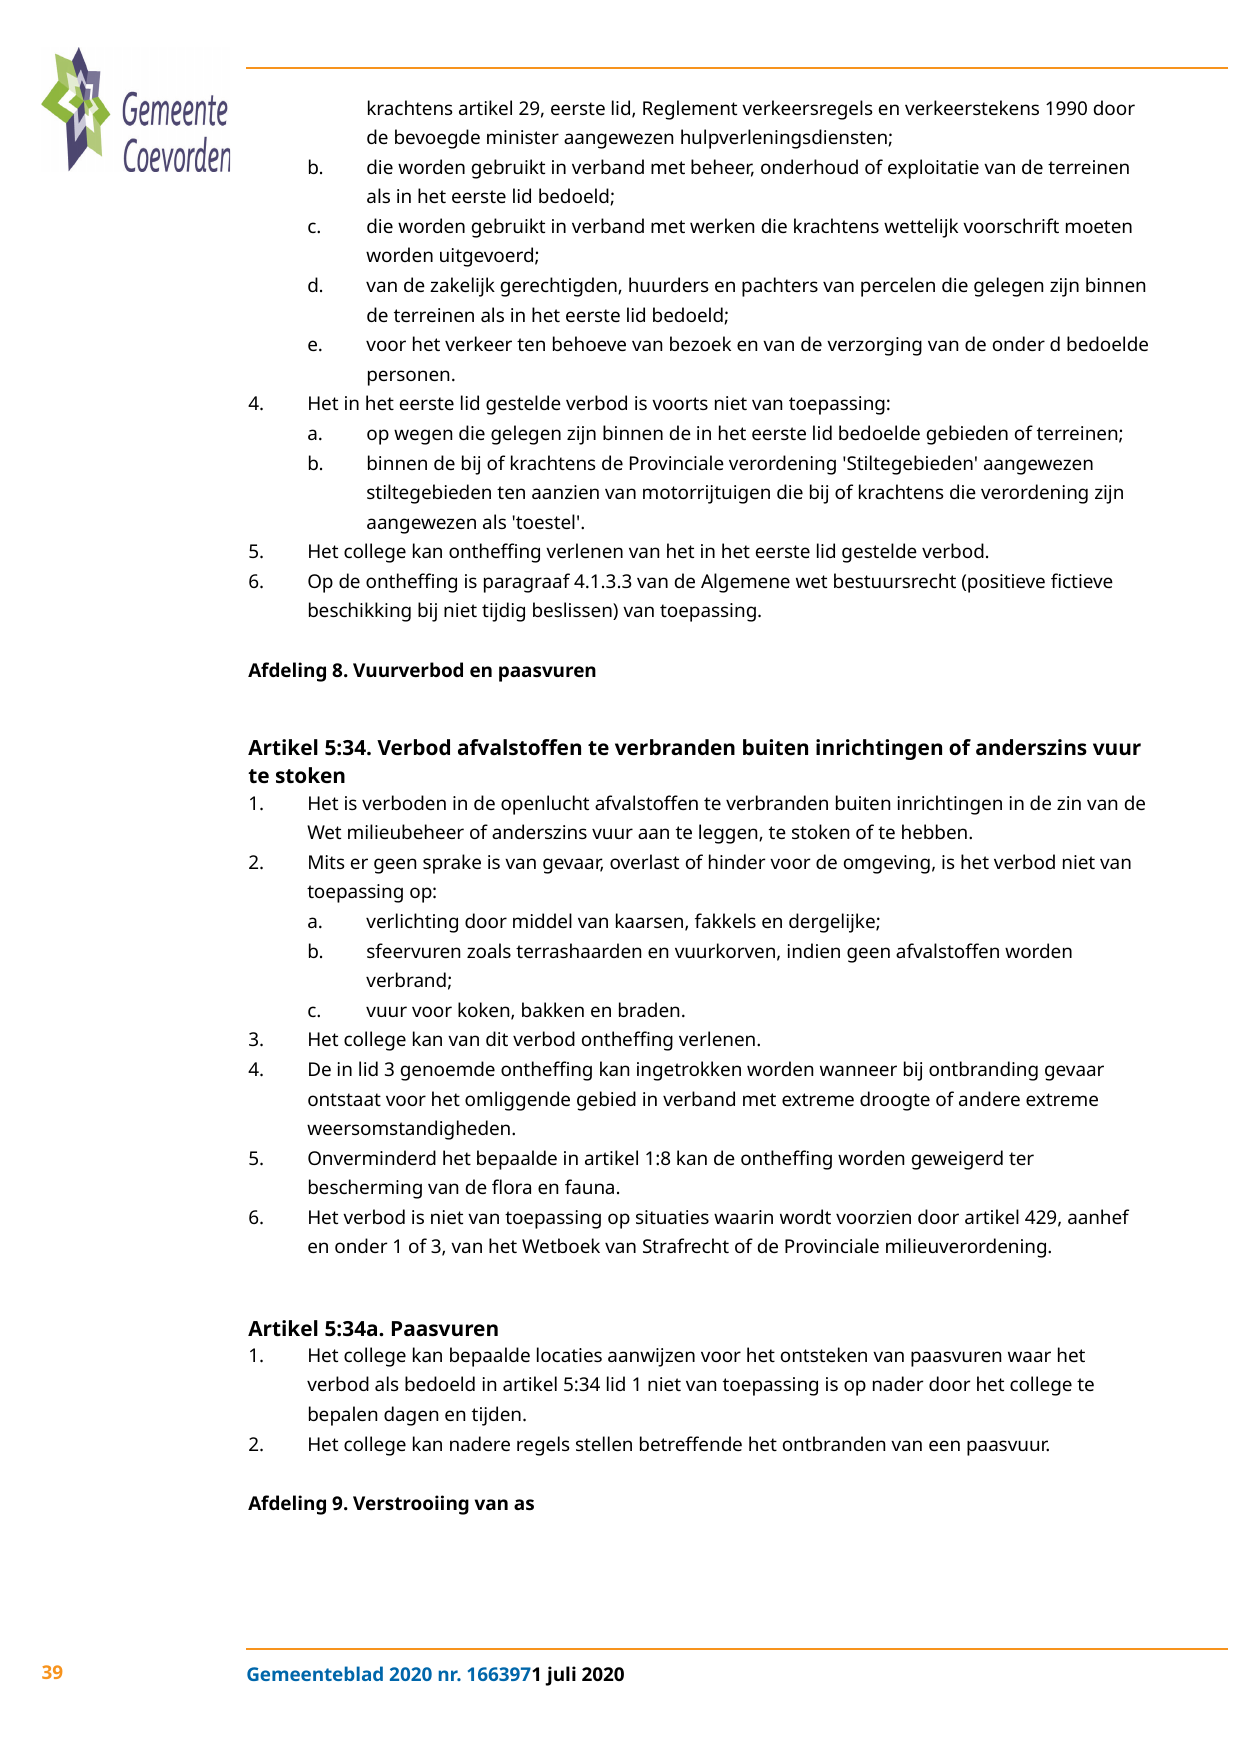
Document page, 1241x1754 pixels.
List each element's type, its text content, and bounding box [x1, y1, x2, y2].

list Op de ontheffing is paragraaf 4.1.3.3 van de Algemene wet bestuursrecht (positieve fictieve beschikking bij niet tijdig beslissen) van toepassing. [248, 568, 1152, 623]
list vuur voor koken, bakken en braden. [307, 997, 1152, 1023]
text Artikel 5:34. Verbod afvalstoffen te verbranden buiten inrichtingen of anderszins vuur te stoken [248, 733, 1152, 790]
list krachtens artikel 29, eerste lid, Reglement verkeersregels en verkeerstekens 1990 door de bevoegde minister aangewezen hulpverleningsdiensten; [307, 95, 1152, 150]
list binnen de bij of krachtens de Provinciale verordening 'Stiltegebieden' aangewezen stiltegebieden ten aanzien van motorrijtuigen die bij of krachtens die verordening zijn aangewezen als 'toestel'. [307, 450, 1152, 535]
list Het is verboden in de openlucht afvalstoffen te verbranden buiten inrichtingen in de zin van de Wet milieubeheer of anderszins vuur aan te leggen, te stoken of te hebben. [248, 790, 1152, 845]
list verlichting door middel van kaarsen, fakkels en dergelijke; [307, 908, 1152, 934]
list Het verbod is niet van toepassing op situaties waarin wordt voorzien door artikel 429, aanhef en onder 1 of 3, van het Wetboek van Strafrecht of de Provinciale milieuverordening. [248, 1204, 1152, 1259]
text Afdeling 8. Vuurverbod en paasvuren [248, 657, 1152, 683]
list Mits er geen sprake is van gevaar, overlast of hinder voor de omgeving, is het verbod niet van toepassing op: [248, 849, 1152, 904]
list Onverminderd het bepaalde in artikel 1:8 kan de ontheffing worden geweigerd ter bescherming van de flora en fauna. [248, 1145, 1152, 1200]
list Het college kan ontheffing verlenen van het in het eerste lid gestelde verbod. [248, 538, 1152, 564]
list Het college kan nadere regels stellen betreffende het ontbranden van een paasvuur. [248, 1431, 1152, 1457]
list Het college kan bepaalde locaties aanwijzen voor het ontsteken van paasvuren waar het verbod als bedoeld in artikel 5:34 lid 1 niet van toepassing is op nader door het college te bepalen dagen en tijden. [248, 1342, 1152, 1427]
list De in lid 3 genoemde ontheffing kan ingetrokken worden wanneer bij ontbranding gevaar ontstaat voor het omliggende gebied in verband met extreme droogte of andere extreme weersomstandigheden. [248, 1056, 1152, 1141]
list op wegen die gelegen zijn binnen de in het eerste lid bedoelde gebieden of terreinen; [307, 420, 1152, 446]
text Artikel 5:34a. Paasvuren [248, 1314, 1152, 1342]
list die worden gebruikt in verband met beheer, onderhoud of exploitatie van de terreinen als in het eerste lid bedoeld; [307, 154, 1152, 209]
list voor het verkeer ten behoeve van bezoek en van de verzorging van de onder d bedoelde personen. [307, 331, 1152, 387]
list Het college kan van dit verbod ontheffing verlenen. [248, 1027, 1152, 1052]
list Het in het eerste lid gestelde verbod is voorts niet van toepassing: [248, 391, 1152, 416]
picture [41, 47, 231, 172]
list die worden gebruikt in verband met werken die krachtens wettelijk voorschrift moeten worden uitgevoerd; [307, 213, 1152, 268]
list van de zakelijk gerechtigden, huurders en pachters van percelen die gelegen zijn binnen de terreinen als in het eerste lid bedoeld; [307, 272, 1152, 328]
list sfeervuren zoals terrashaarden en vuurkorven, indien geen afvalstoffen worden verbrand; [307, 938, 1152, 993]
text Afdeling 9. Verstrooiing van as [248, 1490, 1152, 1516]
